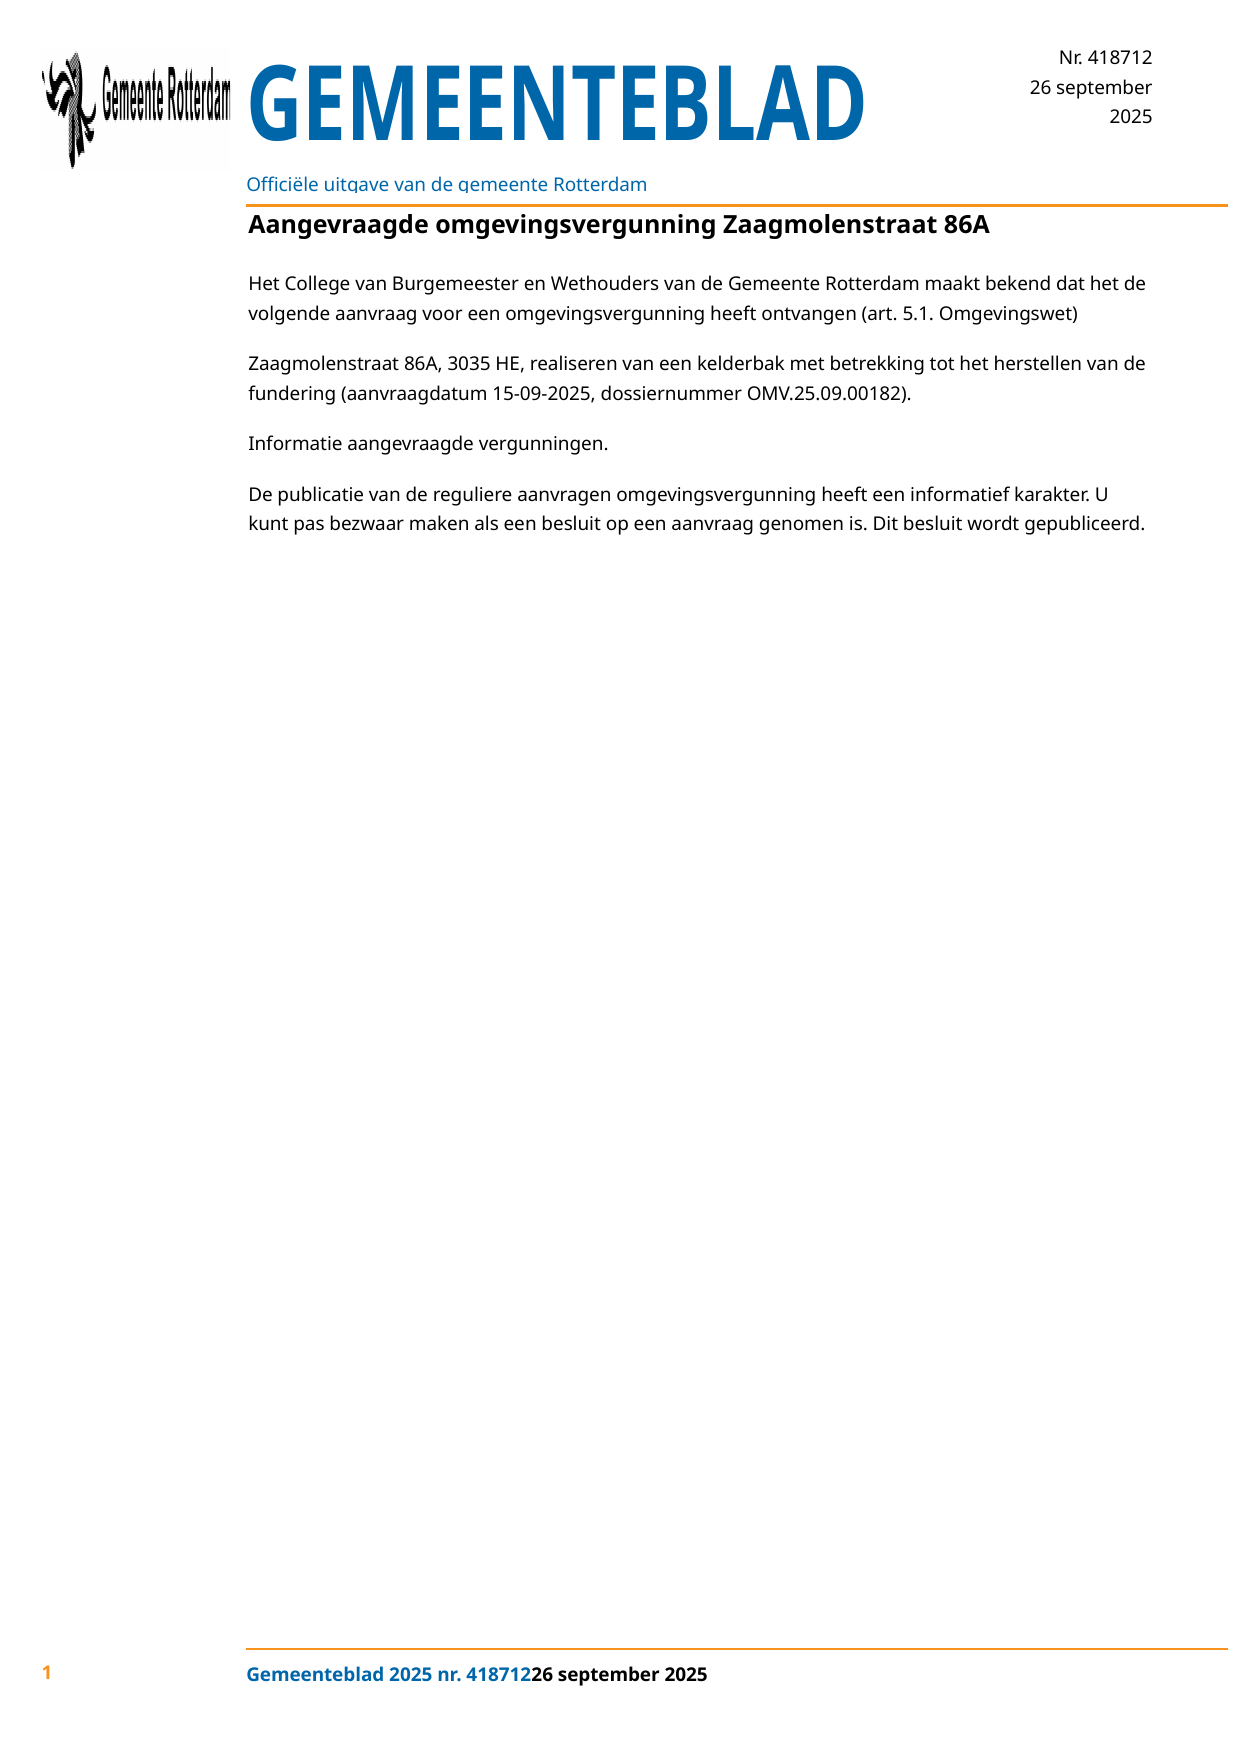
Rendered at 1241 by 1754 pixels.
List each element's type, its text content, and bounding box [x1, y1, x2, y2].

text Zaagmolenstraat 86A, 3035 HE, realiseren van een kelderbak met betrekking tot het herstellen van de fundering (aanvraagdatum 15-09-2025, dossiernummer OMV.25.09.00182). [248, 350, 1152, 406]
text De publicatie van de reguliere aanvragen omgevingsvergunning heeft een informatief karakter. U kunt pas bezwaar maken als een besluit op een aanvraag genomen is. Dit besluit wordt gepubliceerd. [248, 481, 1152, 536]
text Het College van Burgemeester en Wethouders van de Gemeente Rotterdam maakt bekend dat het de volgende aanvraag voor een omgevingsvergunning heeft ontvangen (art. 5.1. Omgevingswet) [248, 270, 1152, 326]
picture [41, 47, 231, 172]
text Informatie aangevraagde vergunningen. [248, 430, 1152, 456]
text Aangevraagde omgevingsvergunning Zaagmolenstraat 86A [248, 207, 1152, 241]
